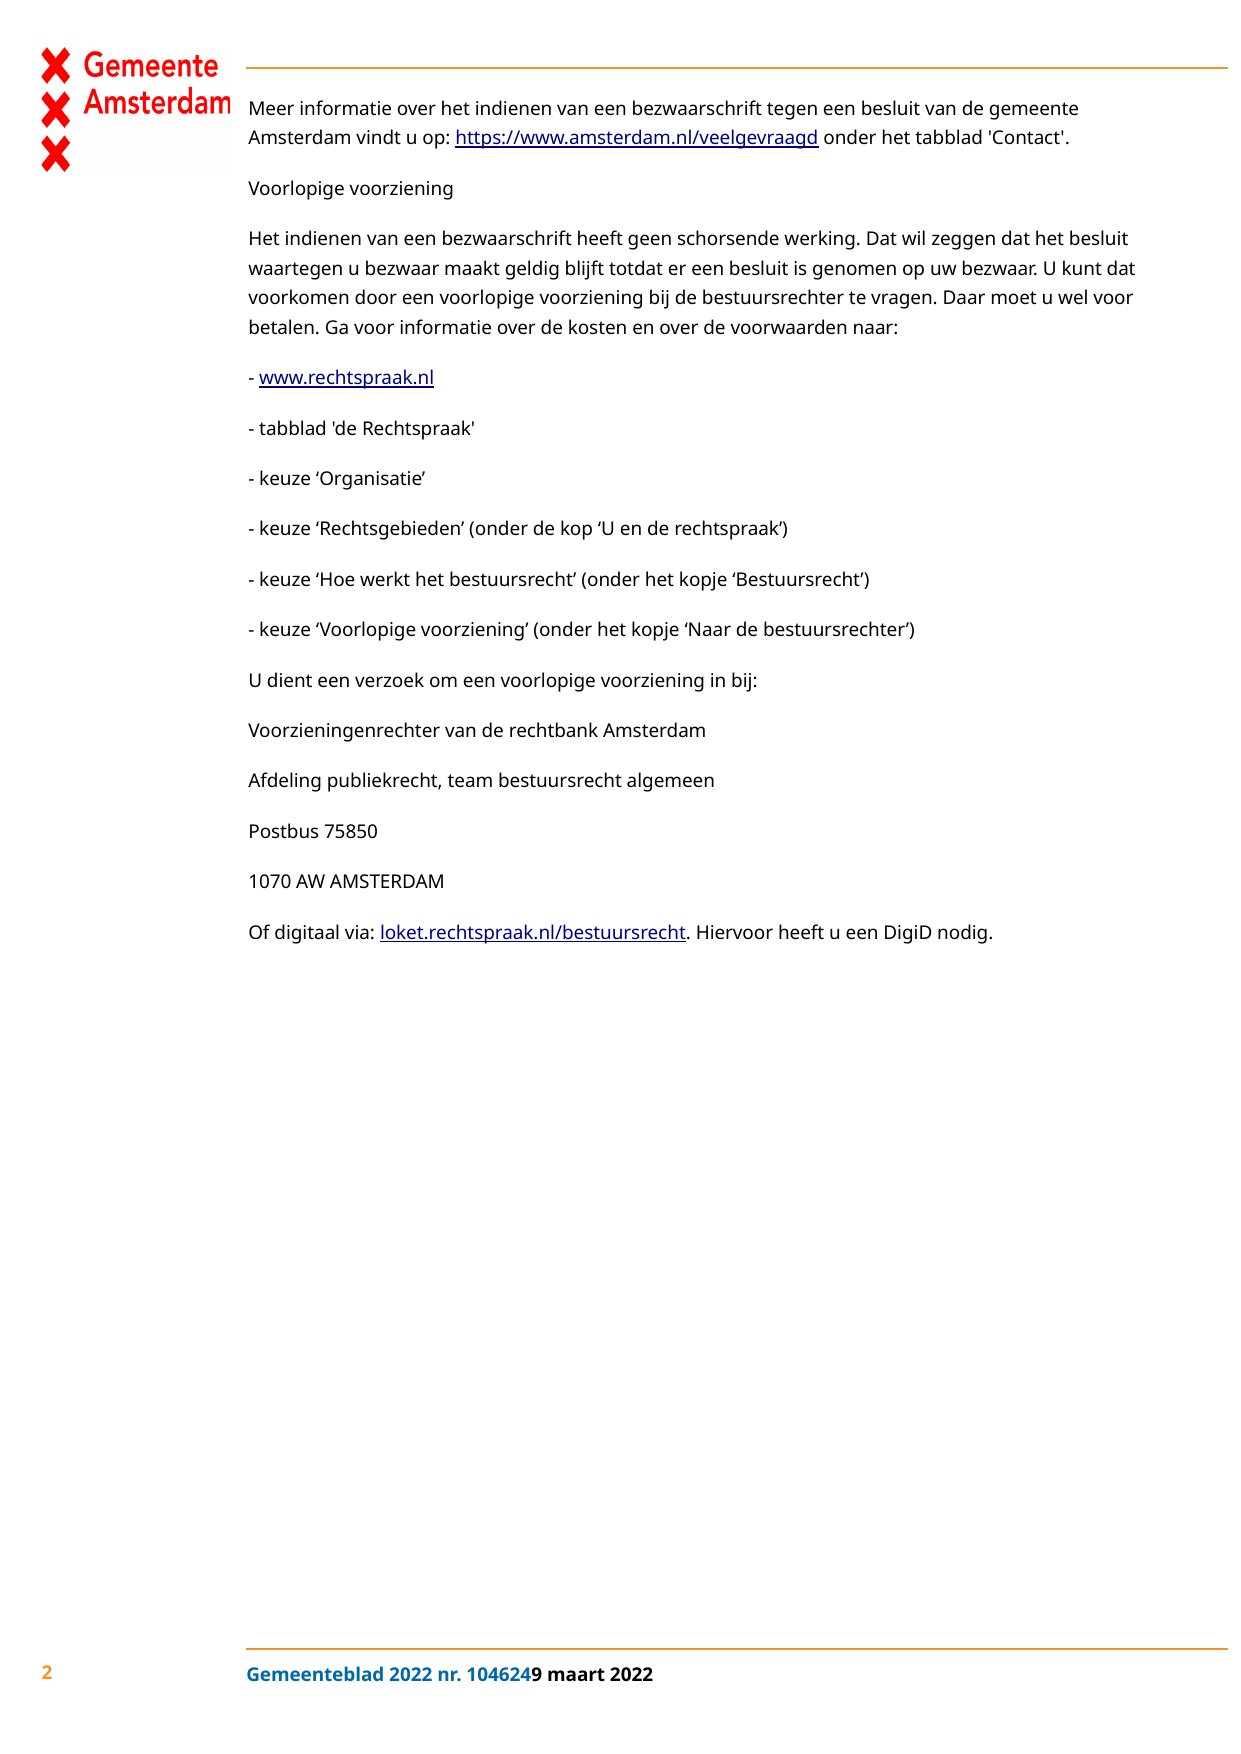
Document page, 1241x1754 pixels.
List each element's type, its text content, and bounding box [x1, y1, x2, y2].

text Of digitaal via: loket.rechtspraak.nl/bestuursrecht. Hiervoor heeft u een DigiD nodig. [248, 919, 1152, 945]
picture [41, 47, 231, 172]
text Voorzieningenrechter van de rechtbank Amsterdam [248, 717, 1152, 743]
text - keuze ‘Organisatie’ [248, 465, 1152, 491]
text - tabblad 'de Rechtspraak' [248, 415, 1152, 441]
text - keuze ‘Hoe werkt het bestuursrecht’ (onder het kopje ‘Bestuursrecht’) [248, 566, 1152, 592]
text U dient een verzoek om een voorlopige voorziening in bij: [248, 667, 1152, 693]
text Afdeling publiekrecht, team bestuursrecht algemeen [248, 768, 1152, 793]
text Het indienen van een bezwaarschrift heeft geen schorsende werking. Dat wil zeggen dat het besluit waartegen u bezwaar maakt geldig blijft totdat er een besluit is genomen op uw bezwaar. U kunt dat voorkomen door een voorlopige voorziening bij de bestuursrechter te vragen. Daar moet u wel voor betalen. Ga voor informatie over de kosten en over de voorwaarden naar: [248, 225, 1152, 340]
text - keuze ‘Voorlopige voorziening’ (onder het kopje ‘Naar de bestuursrechter’) [248, 616, 1152, 642]
text - www.rechtspraak.nl [248, 364, 1152, 390]
text Postbus 75850 [248, 818, 1152, 844]
text Meer informatie over het indienen van een bezwaarschrift tegen een besluit van de gemeente Amsterdam vindt u op: https://www.amsterdam.nl/veelgevraagd onder het tabblad 'Contact'. [248, 95, 1152, 150]
text Voorlopige voorziening [248, 175, 1152, 201]
text - keuze ‘Rechtsgebieden’ (onder de kop ‘U en de rechtspraak’) [248, 516, 1152, 541]
text 1070 AW AMSTERDAM [248, 868, 1152, 894]
